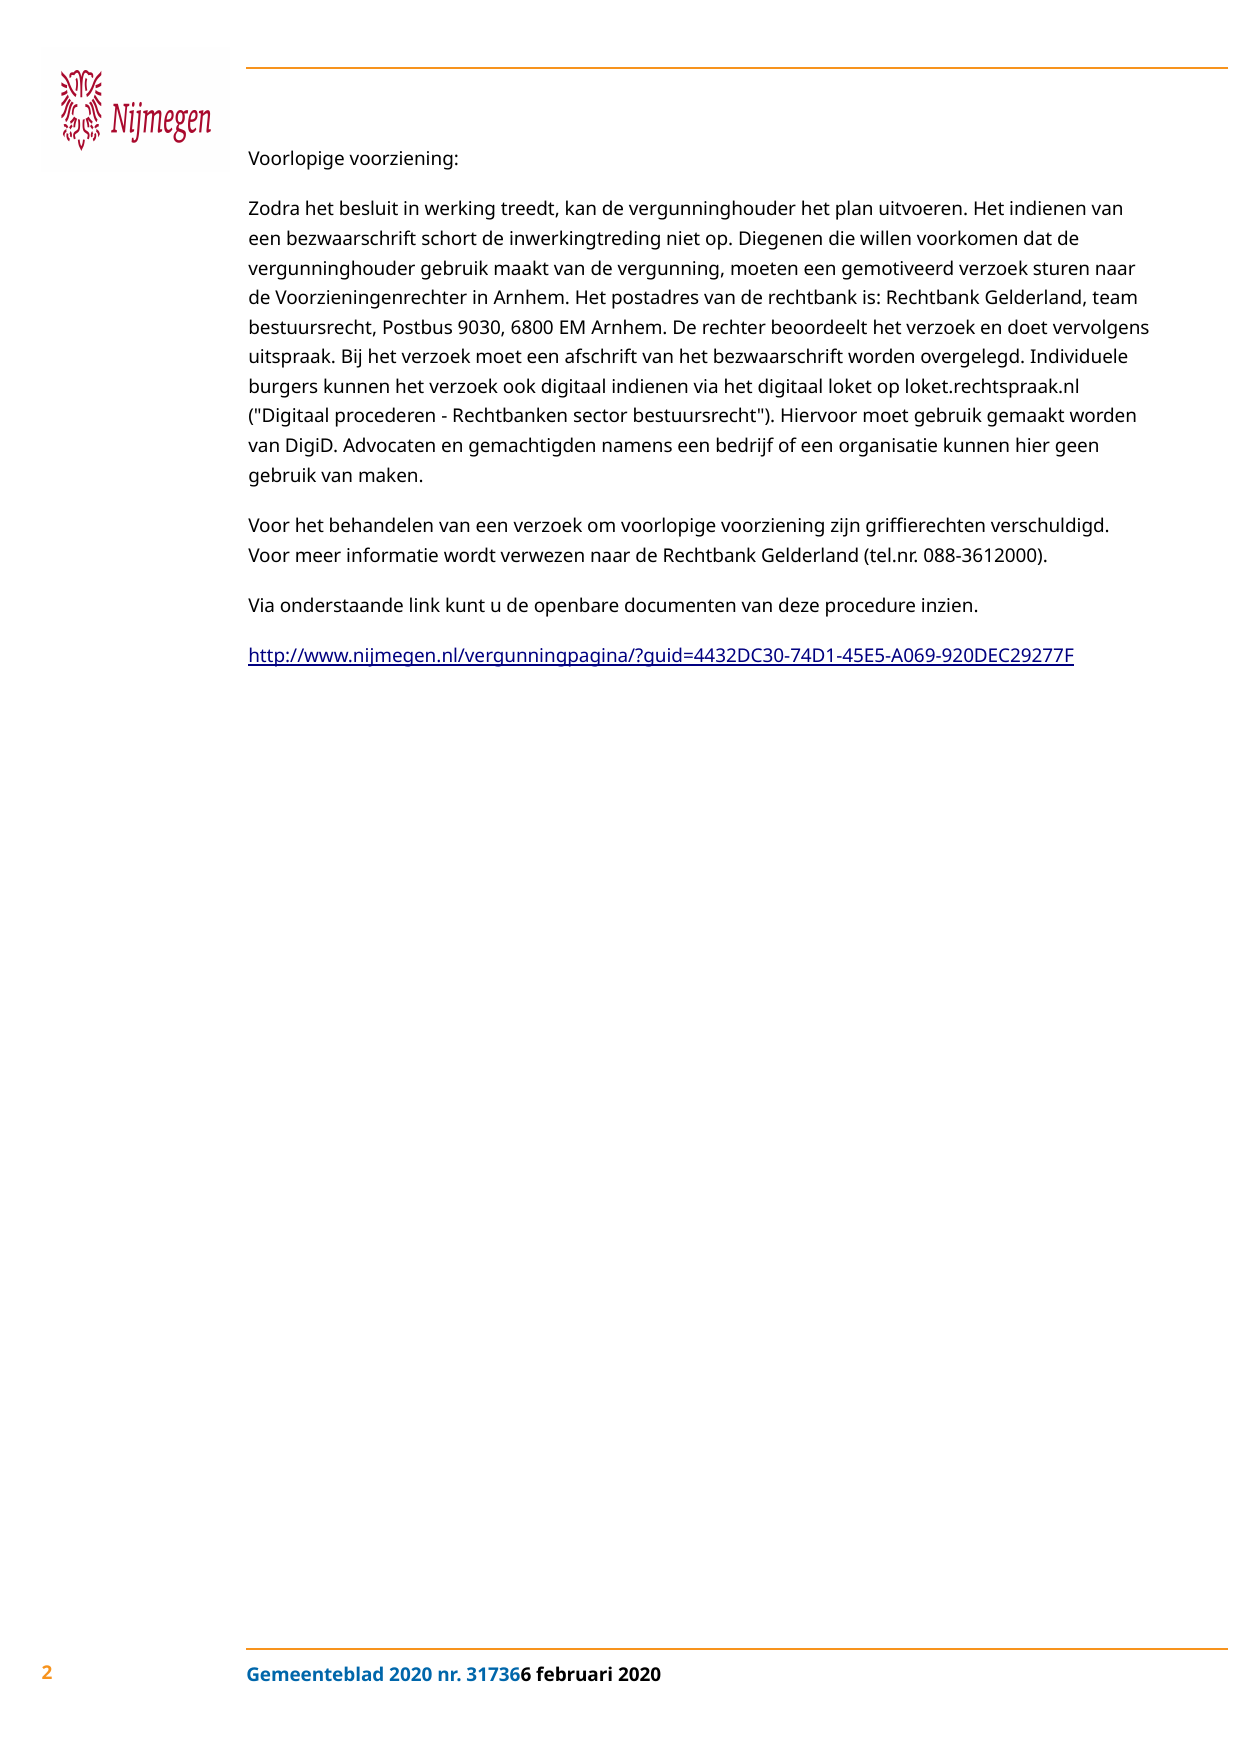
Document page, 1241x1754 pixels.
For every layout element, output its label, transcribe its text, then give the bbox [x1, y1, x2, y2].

text Zodra het besluit in werking treedt, kan de vergunninghouder het plan uitvoeren. Het indienen van een bezwaarschrift schort de inwerkingtreding niet op. Diegenen die willen voorkomen dat de vergunninghouder gebruik maakt van de vergunning, moeten een gemotiveerd verzoek sturen naar de Voorzieningenrechter in Arnhem. Het postadres van de rechtbank is: Rechtbank Gelderland, team bestuursrecht, Postbus 9030, 6800 EM Arnhem. De rechter beoordeelt het verzoek en doet vervolgens uitspraak. Bij het verzoek moet een afschrift van het bezwaarschrift worden overgelegd. Individuele burgers kunnen het verzoek ook digitaal indienen via het digitaal loket op loket.rechtspraak.nl ("Digitaal procederen - Rechtbanken sector bestuursrecht"). Hiervoor moet gebruik gemaakt worden van DigiD. Advocaten en gemachtigden namens een bedrijf of een organisatie kunnen hier geen gebruik van maken. [248, 196, 1152, 488]
text http://www.nijmegen.nl/vergunningpagina/?guid=4432DC30-74D1-45E5-A069-920DEC29277F [248, 643, 1152, 668]
text Voor het behandelen van een verzoek om voorlopige voorziening zijn griffierechten verschuldigd. Voor meer informatie wordt verwezen naar de Rechtbank Gelderland (tel.nr. 088-3612000). [248, 512, 1152, 568]
text Via onderstaande link kunt u de openbare documenten van deze procedure inzien. [248, 592, 1152, 618]
picture [41, 47, 231, 172]
text Voorlopige voorziening: [248, 145, 1152, 171]
